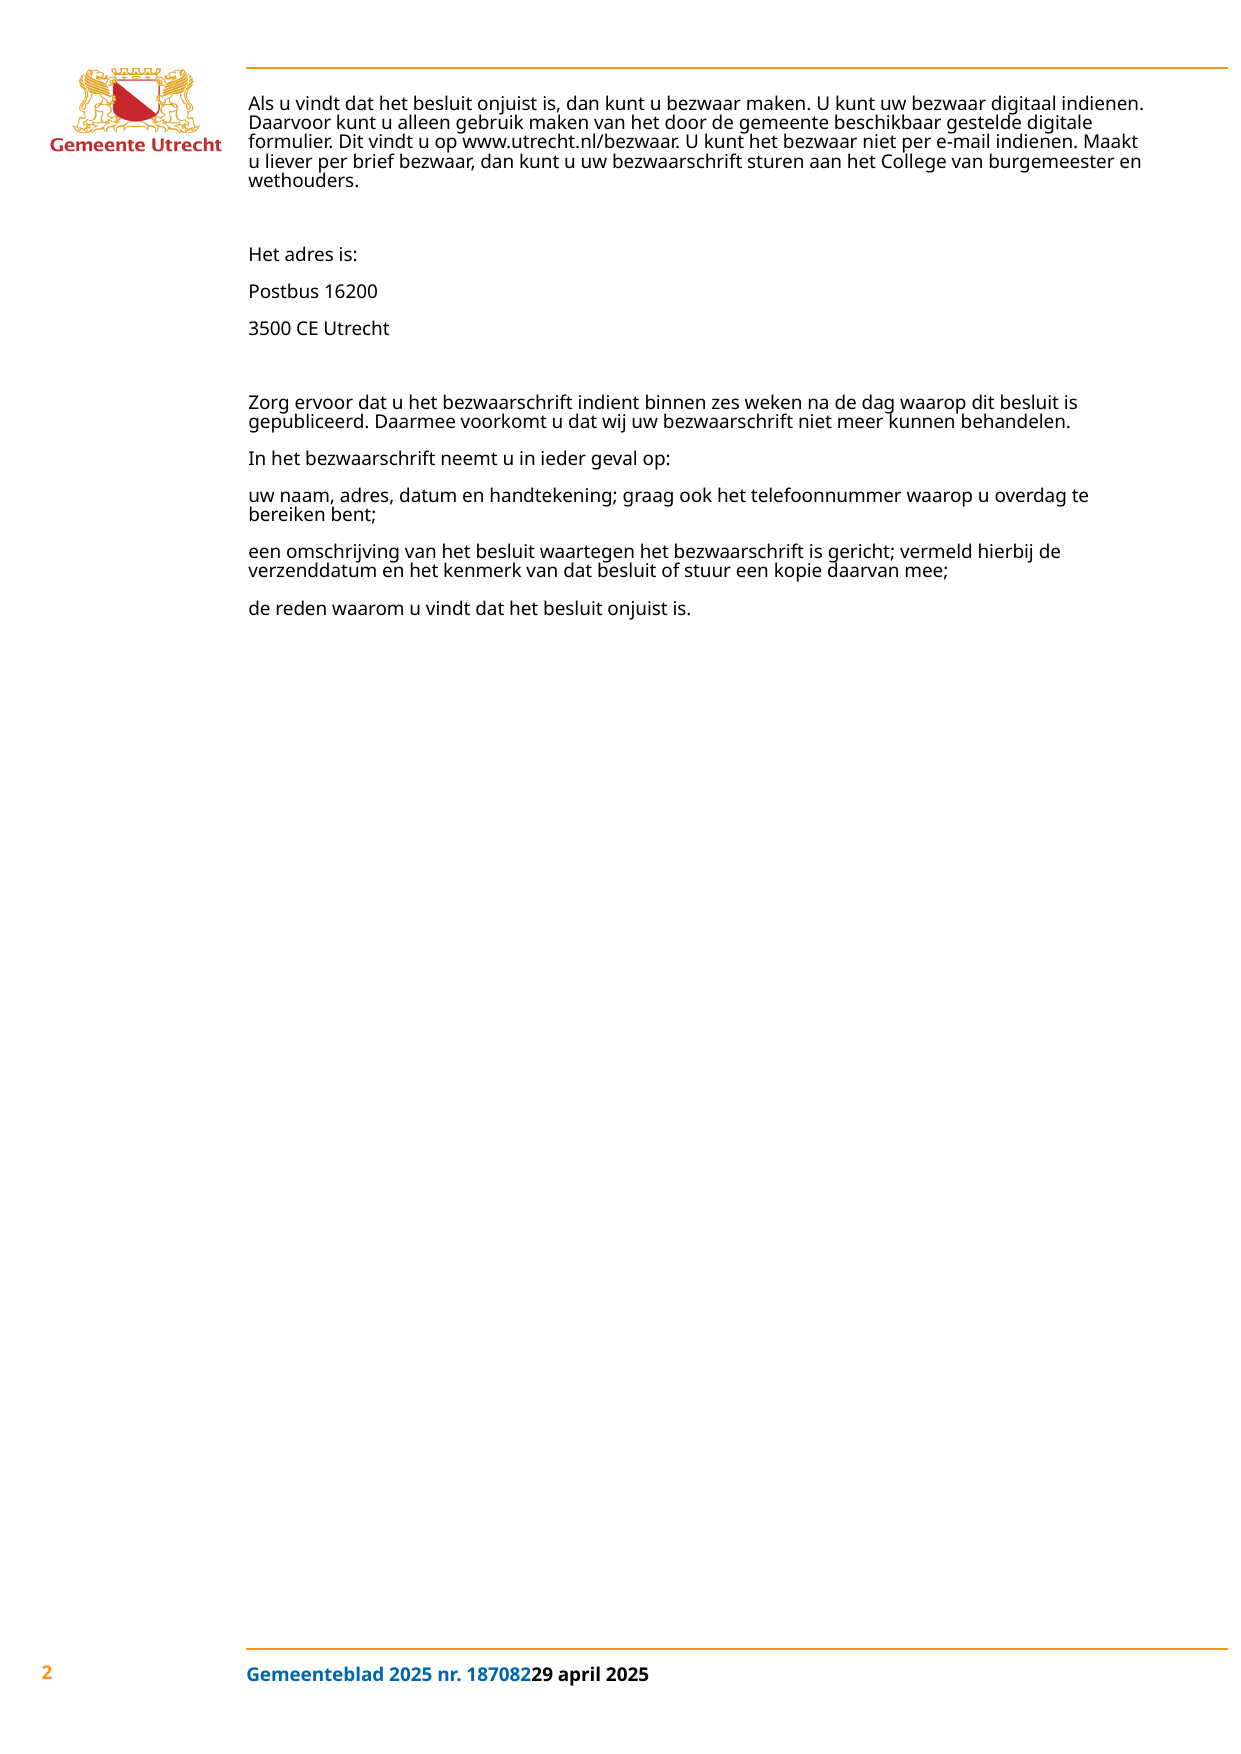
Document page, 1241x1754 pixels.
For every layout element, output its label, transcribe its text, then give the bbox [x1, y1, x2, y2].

text een omschrijving van het besluit waartegen het bezwaarschrift is gericht; vermeld hierbij de verzenddatum en het kenmerk van dat besluit of stuur een kopie daarvan mee; [248, 543, 1152, 582]
text Als u vindt dat het besluit onjuist is, dan kunt u bezwaar maken. U kunt uw bezwaar digitaal indienen. Daarvoor kunt u alleen gebruik maken van het door de gemeente beschikbaar gestelde digitale formulier. Dit vindt u op www.utrecht.nl/bezwaar. U kunt het bezwaar niet per e-mail indienen. Maakt u liever per brief bezwaar, dan kunt u uw bezwaarschrift sturen aan het College van burgemeester en wethouders. [248, 95, 1152, 191]
text de reden waarom u vindt dat het besluit onjuist is. [248, 599, 1152, 619]
picture [41, 47, 231, 172]
text In het bezwaarschrift neemt u in ieder geval op: [248, 450, 1152, 469]
text uw naam, adres, datum en handtekening; graag ook het telefoonnummer waarop u overdag te bereiken bent; [248, 487, 1152, 526]
text Zorg ervoor dat u het bezwaarschrift indient binnen zes weken na de dag waarop dit besluit is gepubliceerd. Daarmee voorkomt u dat wij uw bezwaarschrift niet meer kunnen behandelen. [248, 394, 1152, 432]
text Het adres is: [248, 246, 1152, 265]
text 3500 CE Utrecht [248, 320, 1152, 339]
text Postbus 16200 [248, 283, 1152, 302]
